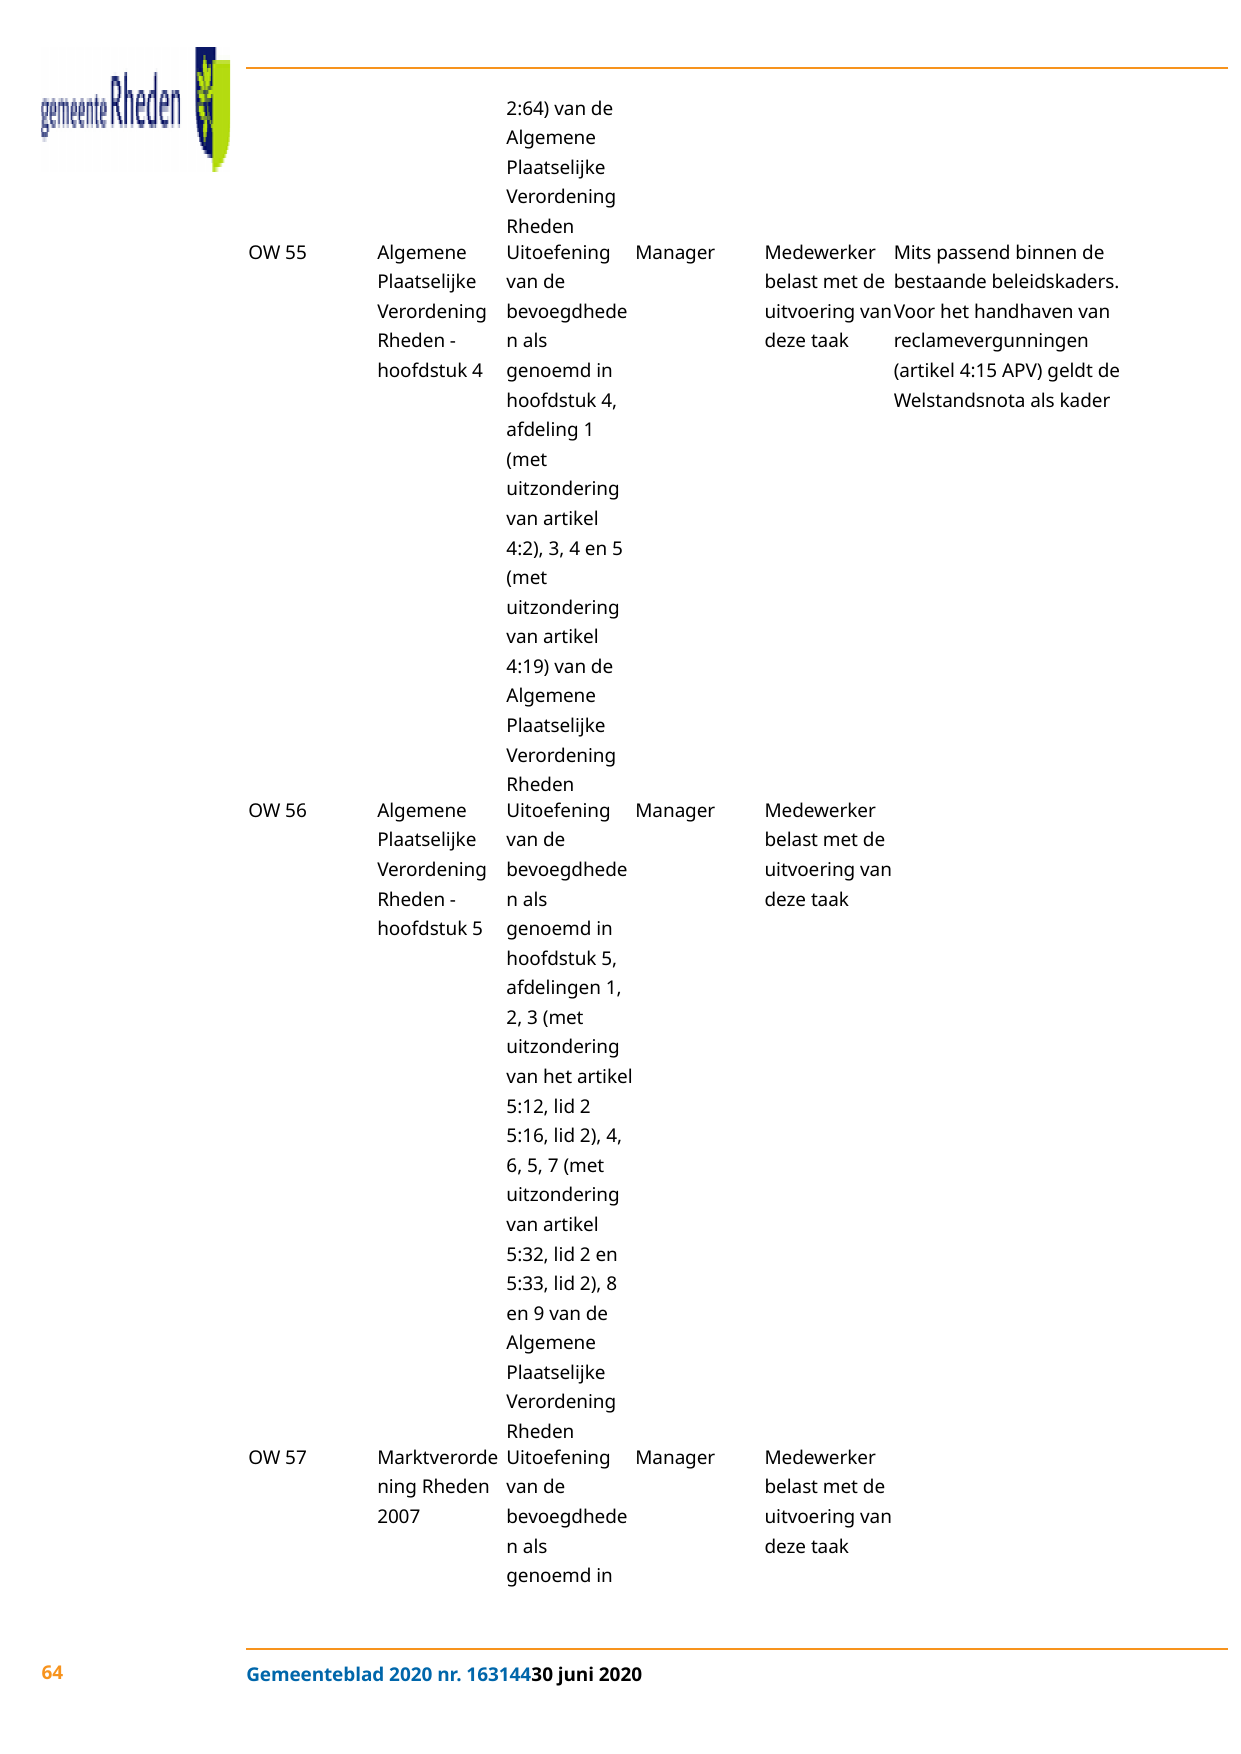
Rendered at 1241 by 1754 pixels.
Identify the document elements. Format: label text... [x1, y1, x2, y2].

table_cell Manager [635, 797, 764, 1444]
table_cell [894, 95, 1152, 239]
table_cell [377, 95, 506, 239]
table_cell 2:64) van de Algemene Plaatselijke Verordening Rheden [506, 95, 635, 239]
table_cell Marktverordening Rheden 2007 [377, 1444, 506, 1588]
table_cell Algemene Plaatselijke Verordening Rheden - hoofdstuk 5 [377, 797, 506, 1444]
table_cell Uitoefening van de bevoegdheden als genoemd in [506, 1444, 635, 1588]
table_cell Manager [635, 1444, 764, 1588]
table_cell Uitoefening van de bevoegdheden als genoemd in hoofdstuk 5, afdelingen 1, 2, 3 (met uitzondering van het artikel 5:12, lid 2 5:16, lid 2), 4, 6, 5, 7 (met uitzondering van artikel 5:32, lid 2 en 5:33, lid 2), 8 en 9 van de Algemene Plaatselijke Verordening Rheden [506, 797, 635, 1444]
table_cell OW 57 [248, 1444, 377, 1588]
table_cell [248, 95, 377, 239]
table_cell Algemene Plaatselijke Verordening Rheden - hoofdstuk 4 [377, 239, 506, 797]
table_cell [635, 95, 764, 239]
table_cell OW 56 [248, 797, 377, 1444]
picture [41, 47, 231, 172]
table_cell Uitoefening van de bevoegdheden als genoemd in hoofdstuk 4, afdeling 1 (met uitzondering van artikel 4:2), 3, 4 en 5 (met uitzondering van artikel 4:19) van de Algemene Plaatselijke Verordening Rheden [506, 239, 635, 797]
table_cell [764, 95, 893, 239]
table_cell Mits passend binnen de bestaande beleidskaders. Voor het handhaven van reclamevergunningen (artikel 4:15 APV) geldt de Welstandsnota als kader [894, 239, 1152, 797]
table_cell [894, 1444, 1152, 1588]
table_cell Medewerker belast met de uitvoering van deze taak [764, 1444, 893, 1588]
table_cell Medewerker belast met de uitvoering van deze taak [764, 239, 893, 797]
table_cell [894, 797, 1152, 1444]
table_cell Medewerker belast met de uitvoering van deze taak [764, 797, 893, 1444]
table_cell OW 55 [248, 239, 377, 797]
table_cell Manager [635, 239, 764, 797]
